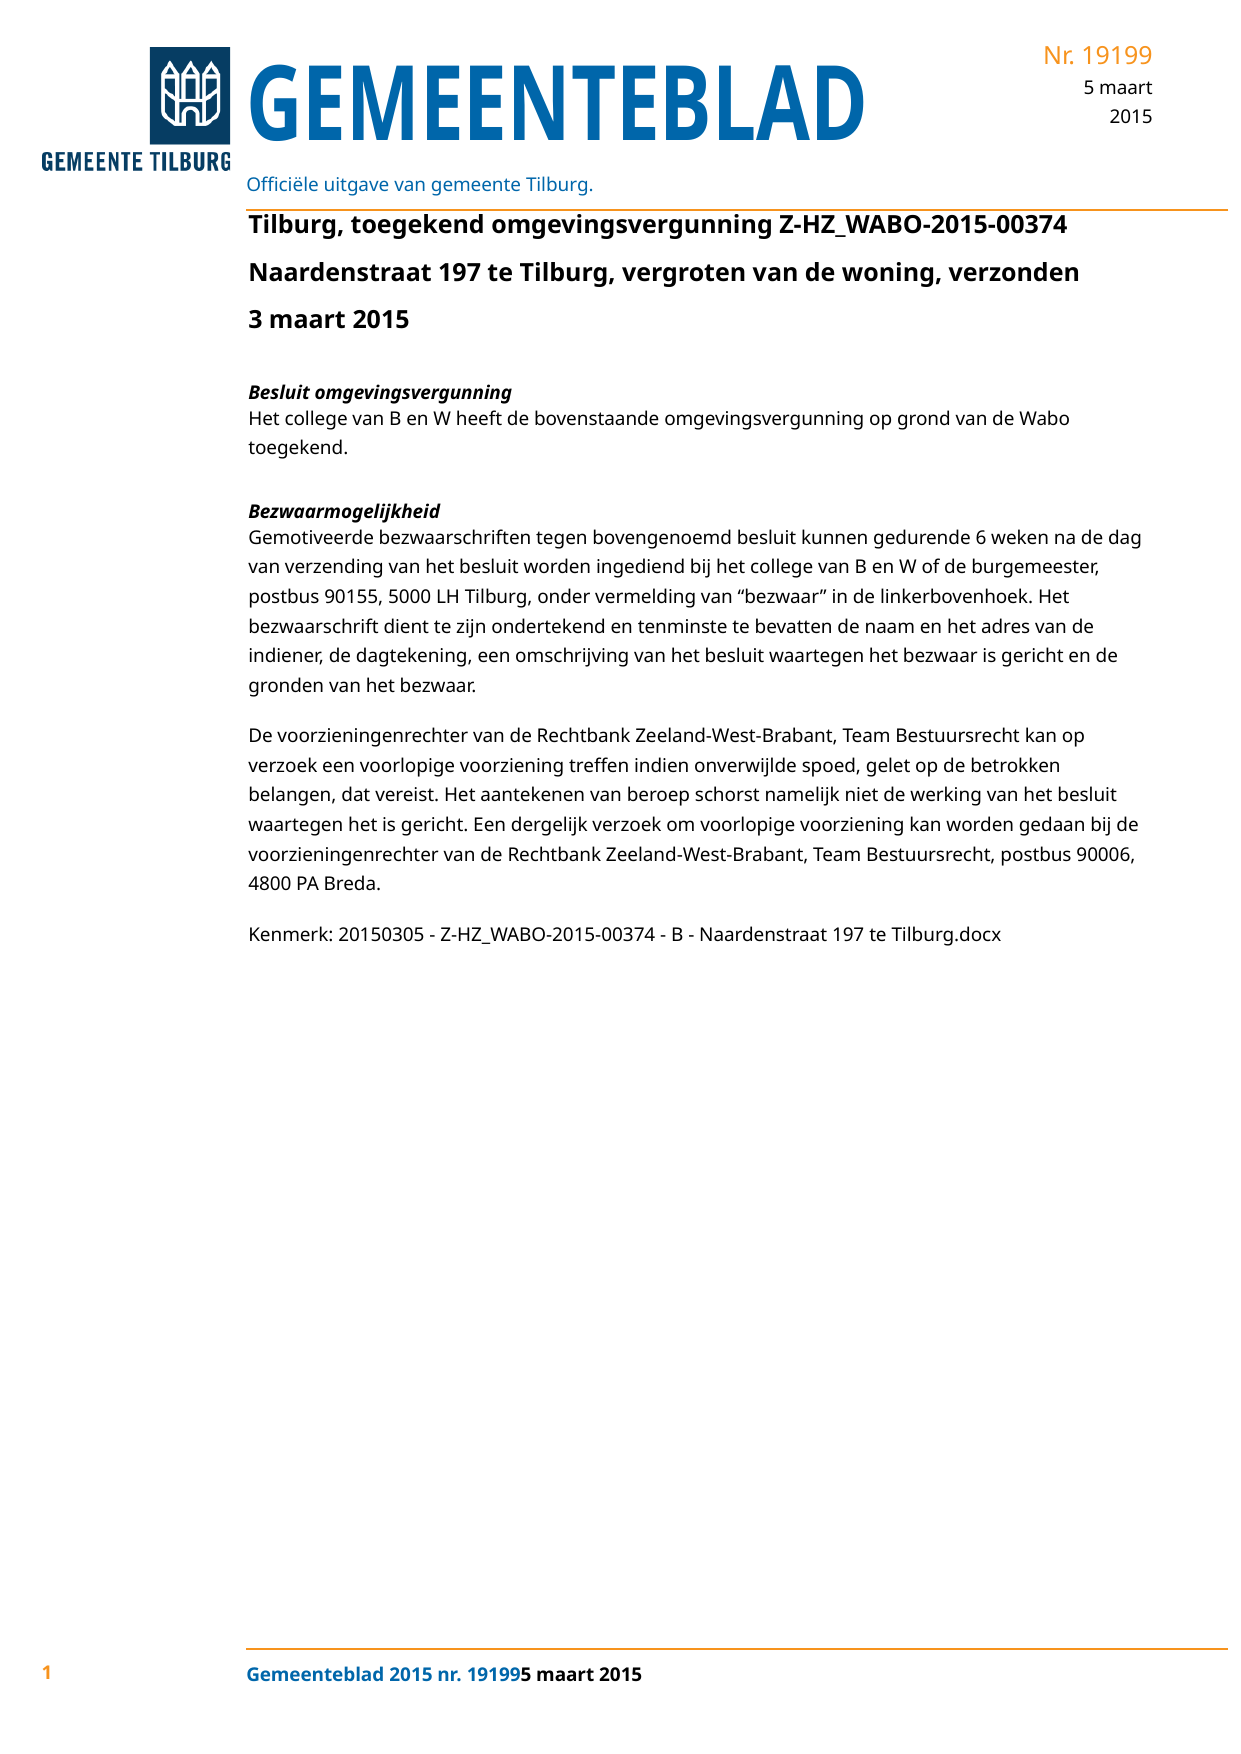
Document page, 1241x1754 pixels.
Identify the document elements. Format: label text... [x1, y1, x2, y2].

text Besluit omgevingsvergunning [248, 379, 1152, 405]
text Bezwaarmogelijkheid [248, 498, 1152, 524]
text Kenmerk: 20150305 - Z-HZ_WABO-2015-00374 - B - Naardenstraat 197 te Tilburg.docx [248, 921, 1152, 946]
text Tilburg, toegekend omgevingsvergunning Z-HZ_WABO-2015-00374 Naardenstraat 197 te Tilburg, vergroten van de woning, verzonden 3 maart 2015 [248, 211, 1152, 336]
text Gemotiveerde bezwaarschriften tegen bovengenoemd besluit kunnen gedurende 6 weken na de dag van verzending van het besluit worden ingediend bij het college van B en W of de burgemeester, postbus 90155, 5000 LH Tilburg, onder vermelding van “bezwaar” in de linkerbovenhoek. Het bezwaarschrift dient te zijn ondertekend en tenminste te bevatten de naam en het adres van de indiener, de dagtekening, een omschrijving van het besluit waartegen het bezwaar is gericht en de gronden van het bezwaar. [248, 524, 1152, 698]
picture [41, 47, 231, 172]
text Het college van B en W heeft de bovenstaande omgevingsvergunning op grond van de Wabo toegekend. [248, 405, 1152, 460]
text De voorzieningenrechter van de Rechtbank Zeeland-West-Brabant, Team Bestuursrecht kan op verzoek een voorlopige voorziening treffen indien onverwijlde spoed, gelet op de betrokken belangen, dat vereist. Het aantekenen van beroep schorst namelijk niet de werking van het besluit waartegen het is gericht. Een dergelijk verzoek om voorlopige voorziening kan worden gedaan bij de voorzieningenrechter van de Rechtbank Zeeland-West-Brabant, Team Bestuursrecht, postbus 90006, 4800 PA Breda. [248, 722, 1152, 896]
